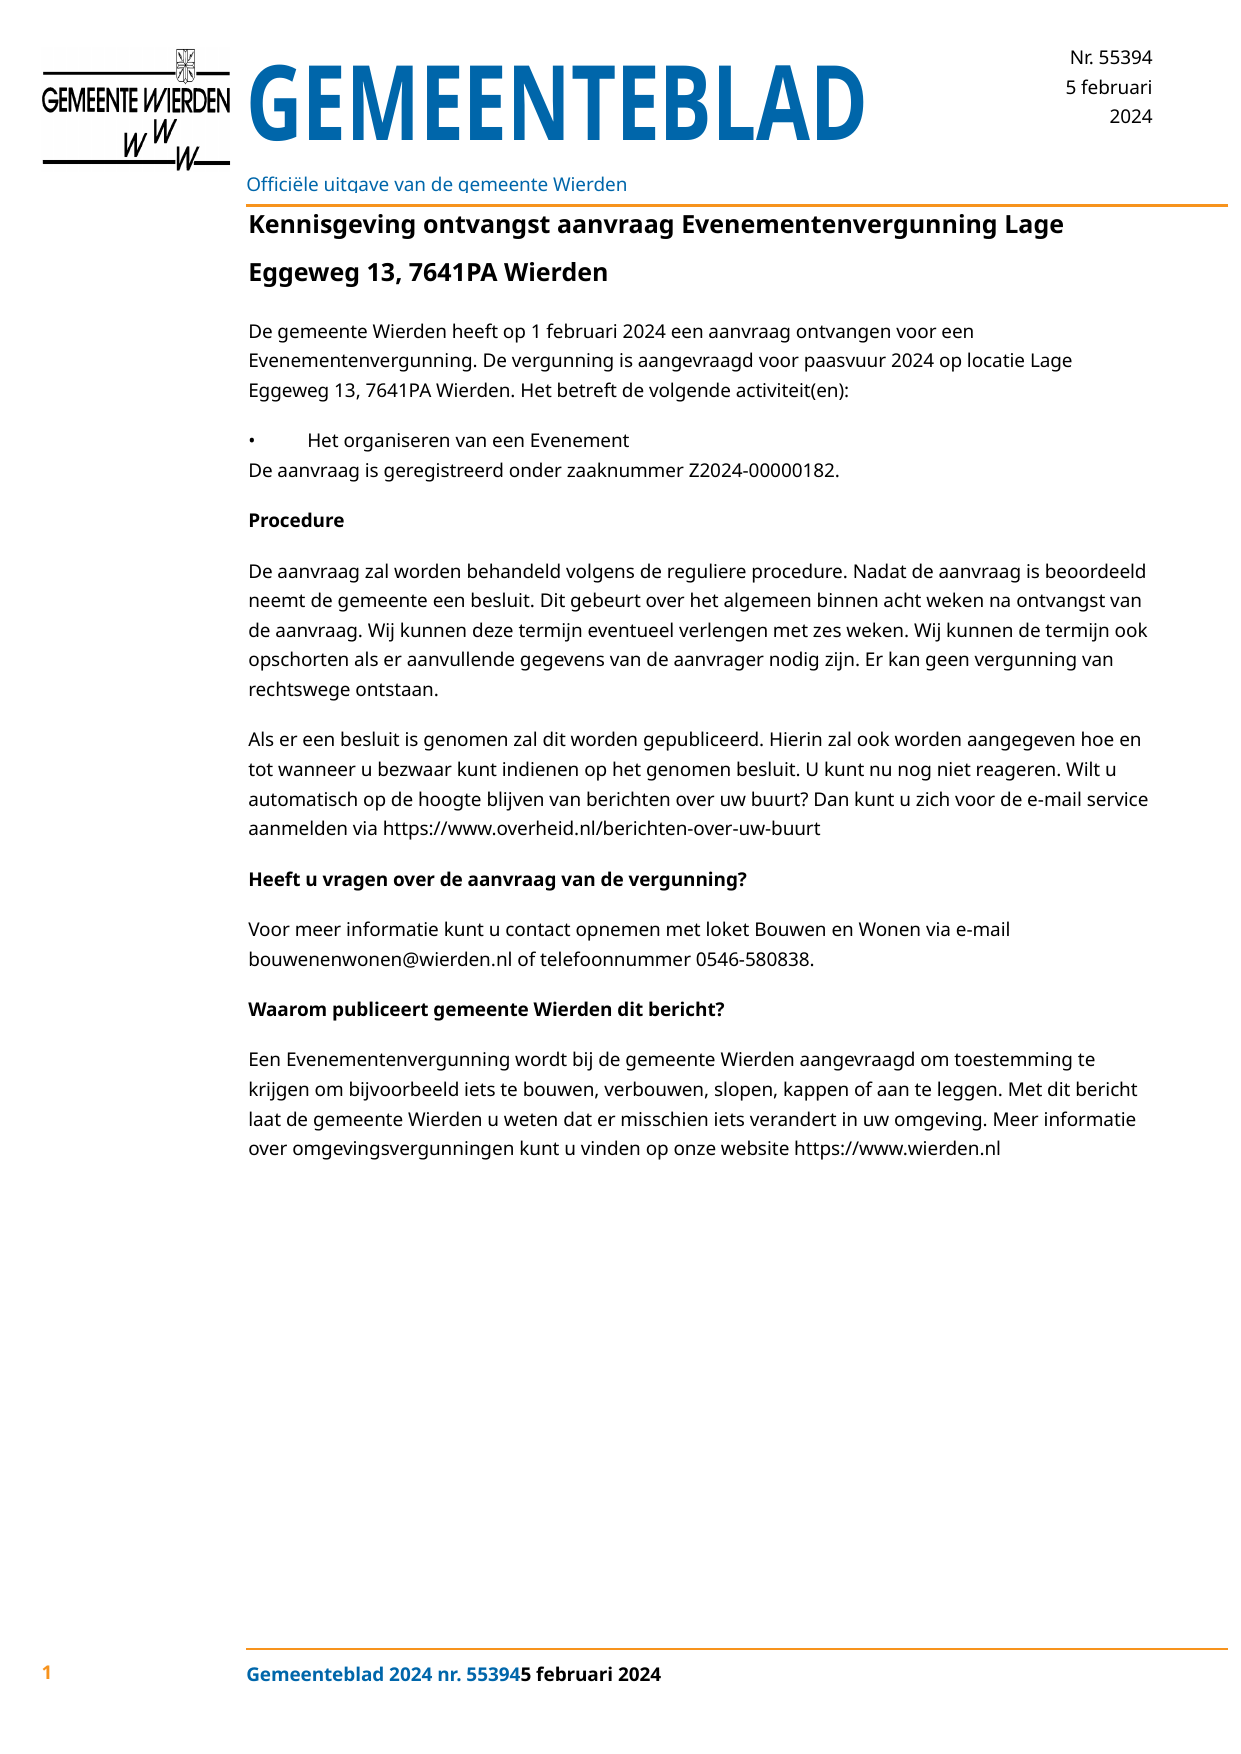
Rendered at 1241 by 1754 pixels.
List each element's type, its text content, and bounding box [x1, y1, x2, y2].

text Kennisgeving ontvangst aanvraag Evenementenvergunning Lage Eggeweg 13, 7641PA Wierden [248, 207, 1152, 288]
text De aanvraag is geregistreerd onder zaaknummer Z2024-00000182. [248, 457, 1152, 483]
text Voor meer informatie kunt u contact opnemen met loket Bouwen en Wonen via e-mail bouwenenwonen@wierden.nl of telefoonnummer 0546-580838. [248, 916, 1152, 972]
picture [41, 47, 231, 172]
text De aanvraag zal worden behandeld volgens de reguliere procedure. Nadat de aanvraag is beoordeeld neemt de gemeente een besluit. Dit gebeurt over het algemeen binnen acht weken na ontvangst van de aanvraag. Wij kunnen deze termijn eventueel verlengen met zes weken. Wij kunnen de termijn ook opschorten als er aanvullende gegevens van de aanvrager nodig zijn. Er kan geen vergunning van rechtswege ontstaan. [248, 558, 1152, 702]
text Procedure [248, 507, 1152, 533]
list Het organiseren van een Evenement [248, 427, 1152, 453]
text Waarom publiceert gemeente Wierden dit bericht? [248, 996, 1152, 1022]
text Heeft u vragen over de aanvraag van de vergunning? [248, 866, 1152, 892]
text Als er een besluit is genomen zal dit worden gepubliceerd. Hierin zal ook worden aangegeven hoe en tot wanneer u bezwaar kunt indienen op het genomen besluit. U kunt nu nog niet reageren. Wilt u automatisch op de hoogte blijven van berichten over uw buurt? Dan kunt u zich voor de e-mail service aanmelden via https://www.overheid.nl/berichten-over-uw-buurt [248, 727, 1152, 841]
text Een Evenementenvergunning wordt bij de gemeente Wierden aangevraagd om toestemming te krijgen om bijvoorbeeld iets te bouwen, verbouwen, slopen, kappen of aan te leggen. Met dit bericht laat de gemeente Wierden u weten dat er misschien iets verandert in uw omgeving. Meer informatie over omgevingsvergunningen kunt u vinden op onze website https://www.wierden.nl [248, 1047, 1152, 1161]
text De gemeente Wierden heeft op 1 februari 2024 een aanvraag ontvangen voor een Evenementenvergunning. De vergunning is aangevraagd voor paasvuur 2024 op locatie Lage Eggeweg 13, 7641PA Wierden. Het betreft de volgende activiteit(en): [248, 318, 1152, 403]
